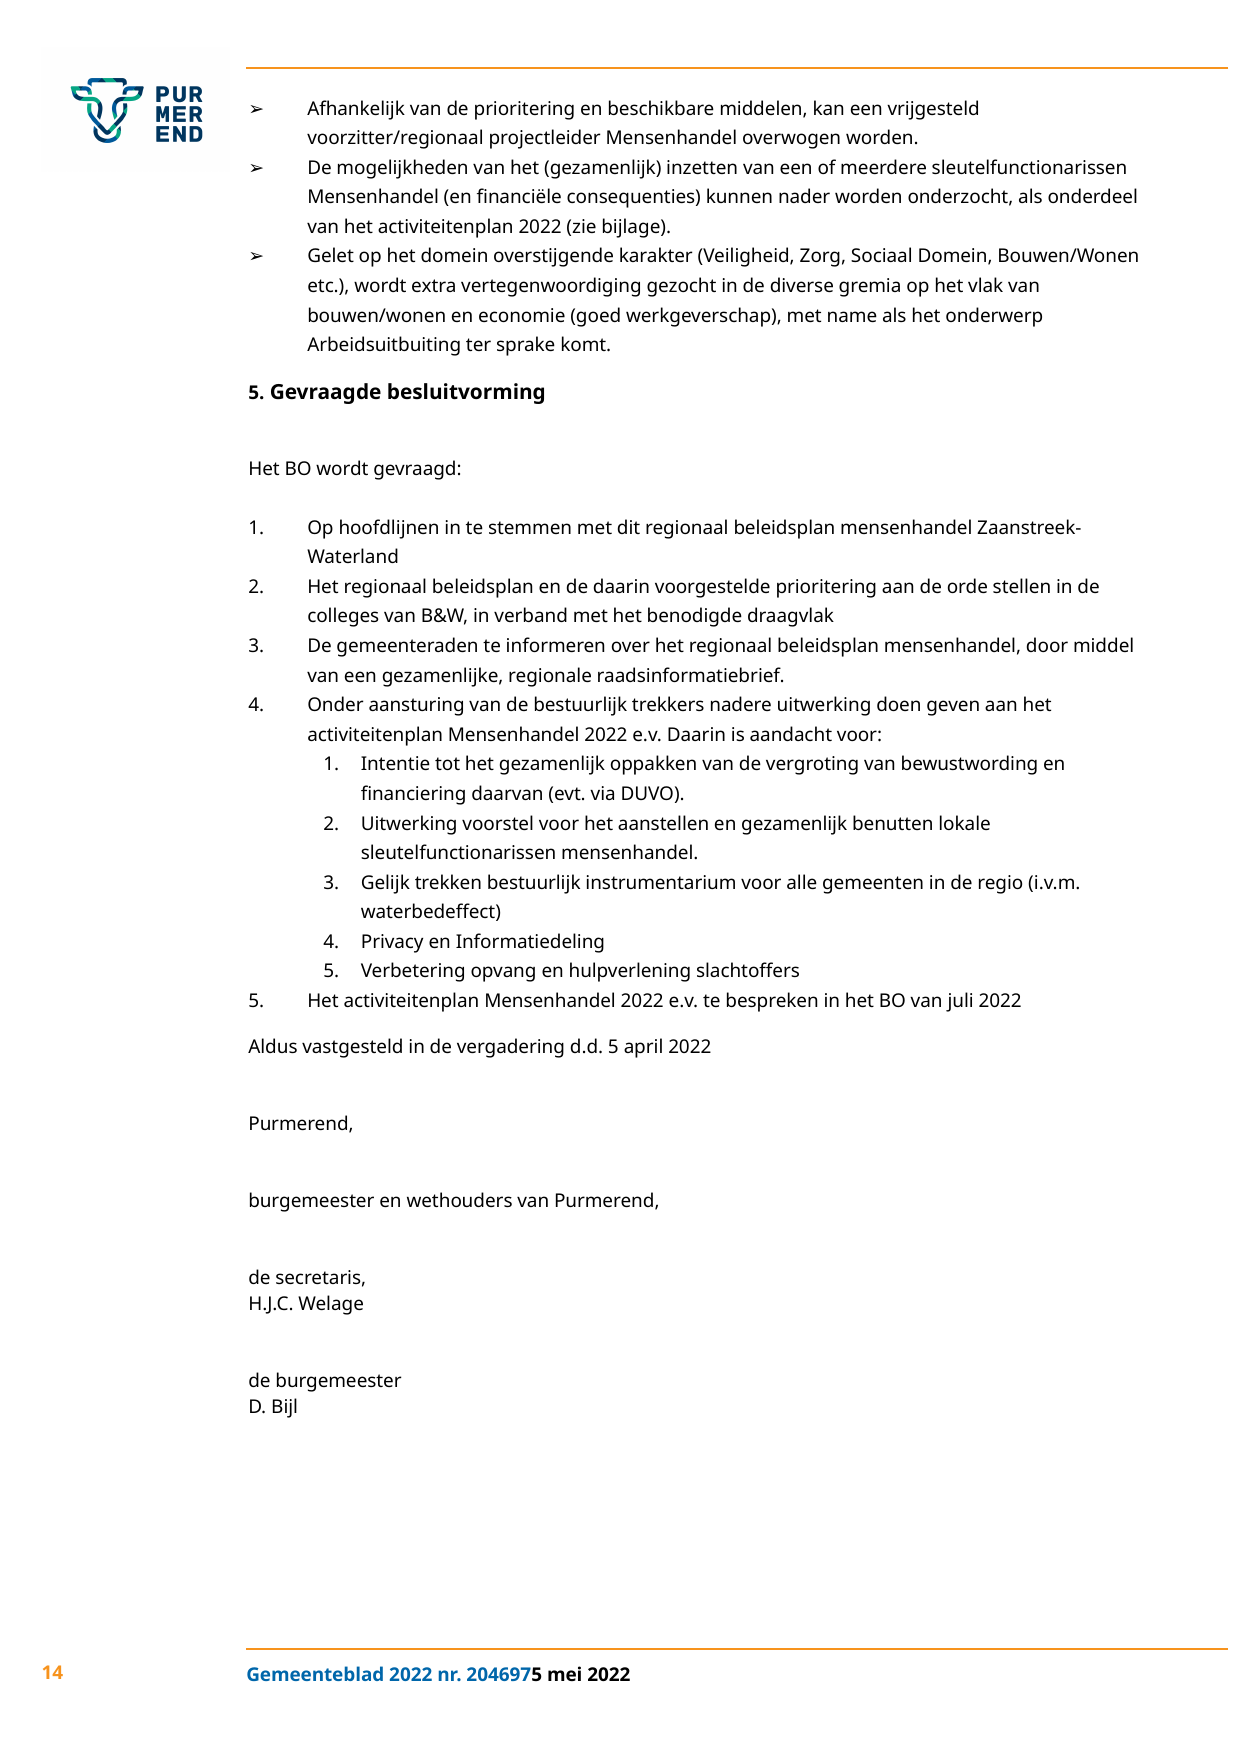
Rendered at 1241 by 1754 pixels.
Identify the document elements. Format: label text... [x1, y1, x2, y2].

text Het BO wordt gevraagd: [248, 455, 1152, 481]
list Privacy en Informatiedeling [323, 928, 1152, 954]
text Aldus vastgesteld in de vergadering d.d. 5 april 2022 [248, 1033, 1152, 1059]
list Afhankelijk van de prioritering en beschikbare middelen, kan een vrijgesteld voorzitter/regionaal projectleider Mensenhandel overwogen worden. [248, 95, 1152, 150]
list Op hoofdlijnen in te stemmen met dit regionaal beleidsplan mensenhandel Zaanstreek-Waterland [248, 514, 1152, 569]
list Gelijk trekken bestuurlijk instrumentarium voor alle gemeenten in de regio (i.v.m. waterbedeffect) [323, 869, 1152, 924]
list Gelet op het domein overstijgende karakter (Veiligheid, Zorg, Sociaal Domein, Bouwen/Wonen etc.), wordt extra vertegenwoordiging gezocht in de diverse gremia op het vlak van bouwen/wonen en economie (goed werkgeverschap), met name als het onderwerp Arbeidsuitbuiting ter sprake komt. [248, 243, 1152, 357]
text de secretaris, [248, 1264, 1152, 1290]
list Onder aansturing van de bestuurlijk trekkers nadere uitwerking doen geven aan het activiteitenplan Mensenhandel 2022 e.v. Daarin is aandacht voor: [248, 691, 1152, 747]
text de burgemeester [248, 1367, 1152, 1393]
text H.J.C. Welage [248, 1290, 1152, 1316]
text burgemeester en wethouders van Purmerend, [248, 1187, 1152, 1213]
list De mogelijkheden van het (gezamenlijk) inzetten van een of meerdere sleutelfunctionarissen Mensenhandel (en financiële consequenties) kunnen nader worden onderzocht, als onderdeel van het activiteitenplan 2022 (zie bijlage). [248, 154, 1152, 239]
text D. Bijl [248, 1393, 1152, 1419]
list Uitwerking voorstel voor het aanstellen en gezamenlijk benutten lokale sleutelfunctionarissen mensenhandel. [323, 810, 1152, 865]
list Het activiteitenplan Mensenhandel 2022 e.v. te bespreken in het BO van juli 2022 [248, 987, 1152, 1013]
text 5. Gevraagde besluitvorming [248, 377, 1152, 406]
list Het regionaal beleidsplan en de daarin voorgestelde prioritering aan de orde stellen in de colleges van B&W, in verband met het benodigde draagvlak [248, 573, 1152, 628]
list Intentie tot het gezamenlijk oppakken van de vergroting van bewustwording en financiering daarvan (evt. via DUVO). [323, 751, 1152, 806]
text Purmerend, [248, 1110, 1152, 1136]
list Verbetering opvang en hulpverlening slachtoffers [323, 958, 1152, 983]
list De gemeenteraden te informeren over het regionaal beleidsplan mensenhandel, door middel van een gezamenlijke, regionale raadsinformatiebrief. [248, 632, 1152, 688]
picture [41, 47, 231, 172]
